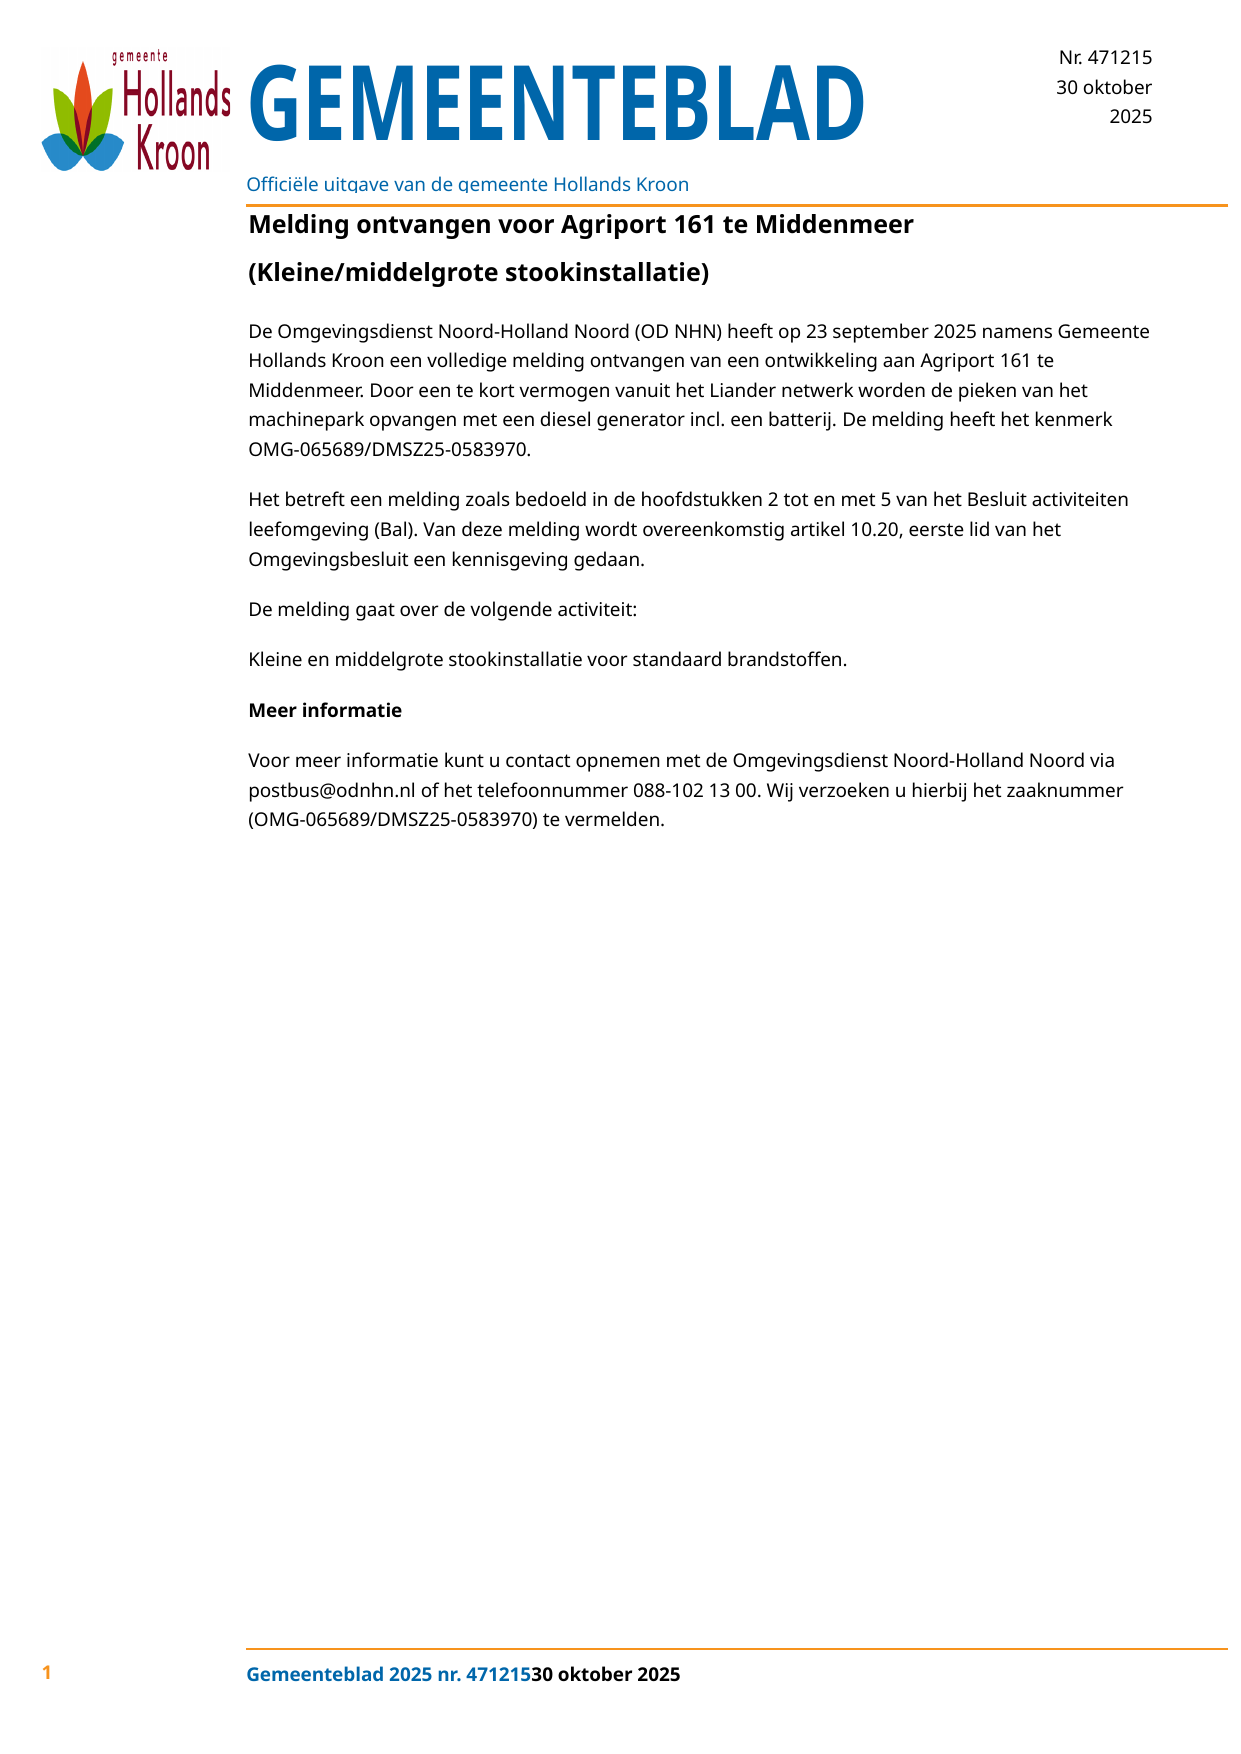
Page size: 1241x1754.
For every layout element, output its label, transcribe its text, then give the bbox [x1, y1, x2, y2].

text De melding gaat over de volgende activiteit: [248, 596, 1152, 622]
text Meer informatie [248, 697, 1152, 723]
picture [41, 47, 231, 172]
text De Omgevingsdienst Noord-Holland Noord (OD NHN) heeft op 23 september 2025 namens Gemeente Hollands Kroon een volledige melding ontvangen van een ontwikkeling aan Agriport 161 te Middenmeer. Door een te kort vermogen vanuit het Liander netwerk worden de pieken van het machinepark opvangen met een diesel generator incl. een batterij. De melding heeft het kenmerk OMG-065689/DMSZ25-0583970. [248, 318, 1152, 462]
text Voor meer informatie kunt u contact opnemen met de Omgevingsdienst Noord-Holland Noord via postbus@odnhn.nl of het telefoonnummer 088-102 13 00. Wij verzoeken u hierbij het zaaknummer (OMG-065689/DMSZ25-0583970) te vermelden. [248, 747, 1152, 832]
text Het betreft een melding zoals bedoeld in de hoofdstukken 2 tot en met 5 van het Besluit activiteiten leefomgeving (Bal). Van deze melding wordt overeenkomstig artikel 10.20, eerste lid van het Omgevingsbesluit een kennisgeving gedaan. [248, 487, 1152, 572]
text Melding ontvangen voor Agriport 161 te Middenmeer (Kleine/middelgrote stookinstallatie) [248, 207, 1152, 288]
text Kleine en middelgrote stookinstallatie voor standaard brandstoffen. [248, 647, 1152, 672]
